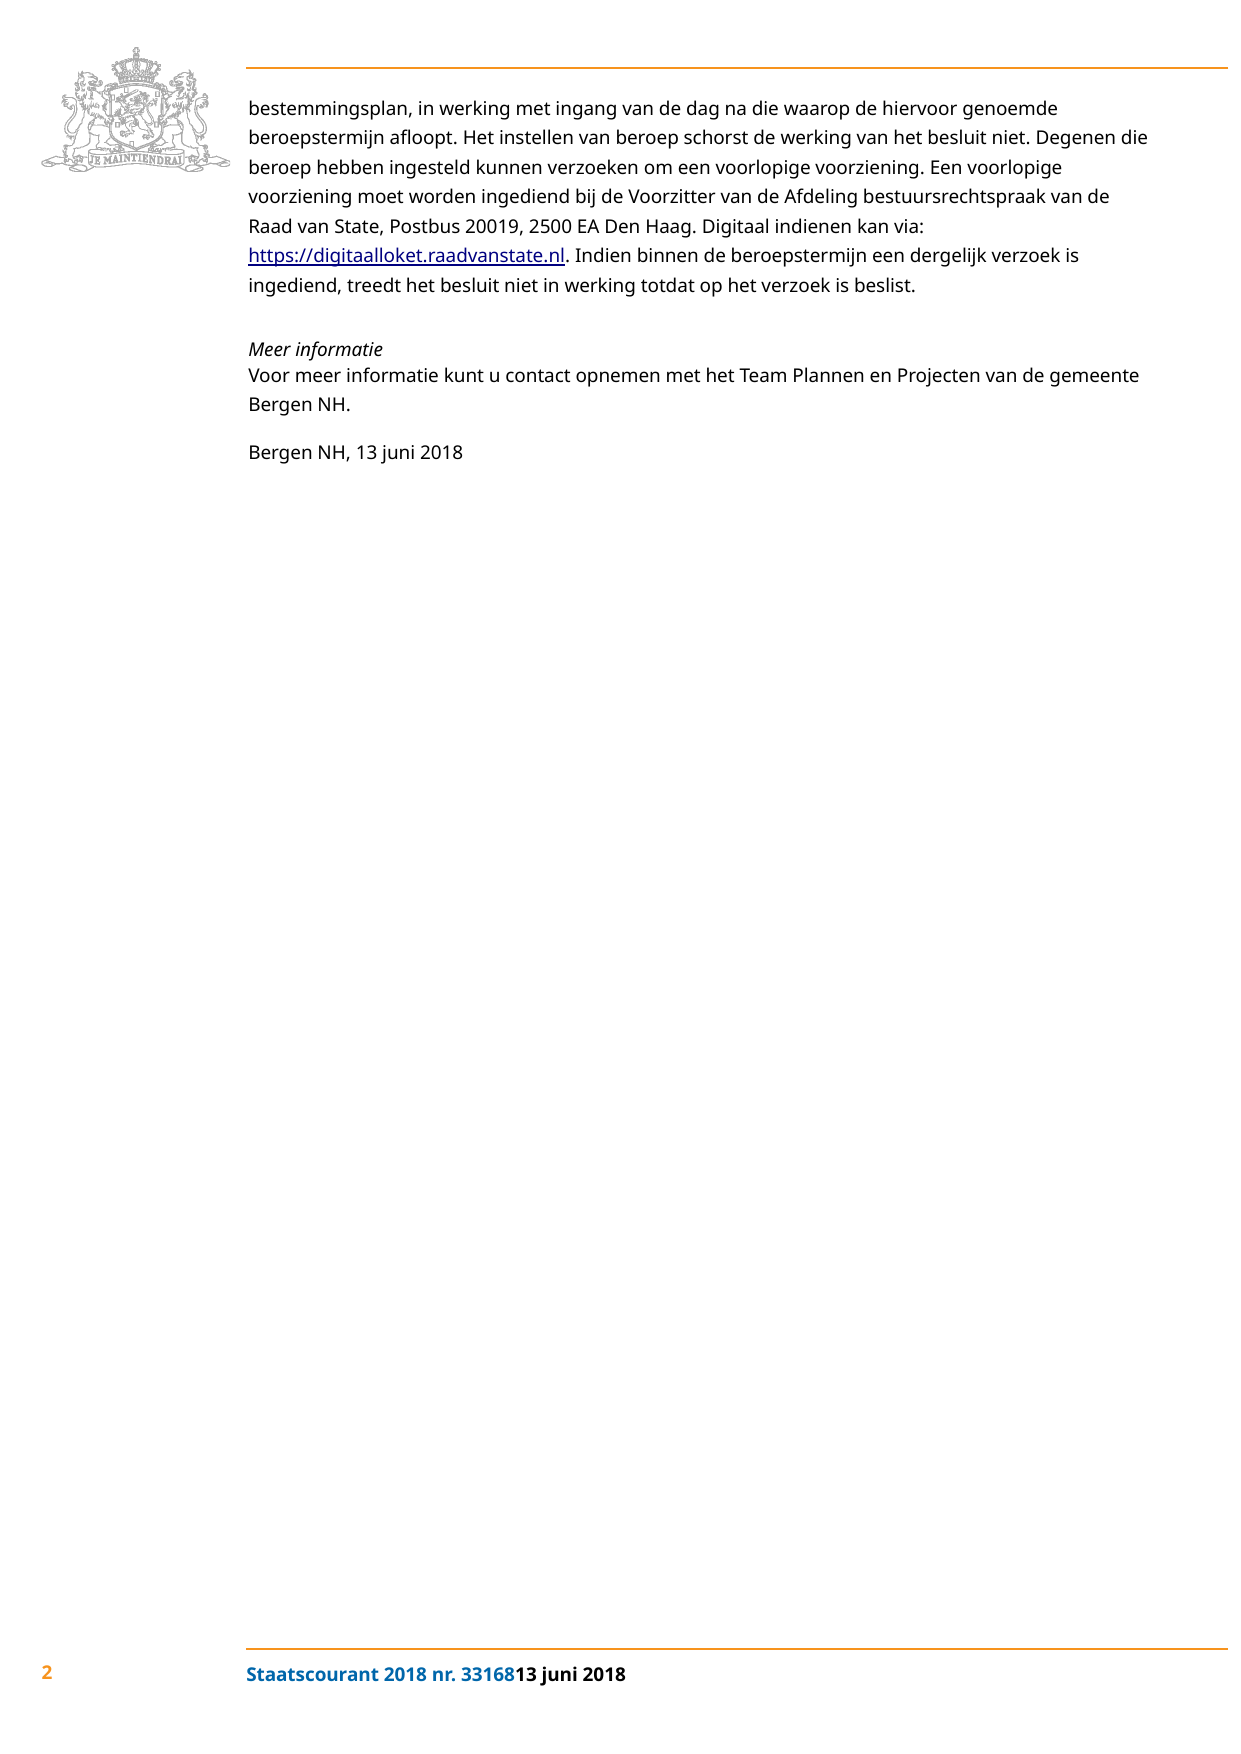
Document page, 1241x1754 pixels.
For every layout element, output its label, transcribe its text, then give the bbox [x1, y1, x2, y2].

picture [41, 47, 231, 172]
text Bergen NH, 13 juni 2018 [248, 439, 1152, 465]
text bestemmingsplan, in werking met ingang van de dag na die waarop de hiervoor genoemde beroepstermijn afloopt. Het instellen van beroep schorst de werking van het besluit niet. Degenen die beroep hebben ingesteld kunnen verzoeken om een voorlopige voorziening. Een voorlopige voorziening moet worden ingediend bij de Voorzitter van de Afdeling bestuursrechtspraak van de Raad van State, Postbus 20019, 2500 EA Den Haag. Digitaal indienen kan via: https://digitaalloket.raadvanstate.nl. Indien binnen de beroepstermijn een dergelijk verzoek is ingediend, treedt het besluit niet in werking totdat op het verzoek is beslist. [248, 95, 1152, 298]
text Meer informatie [248, 336, 1152, 362]
text Voor meer informatie kunt u contact opnemen met het Team Plannen en Projecten van de gemeente Bergen NH. [248, 362, 1152, 417]
